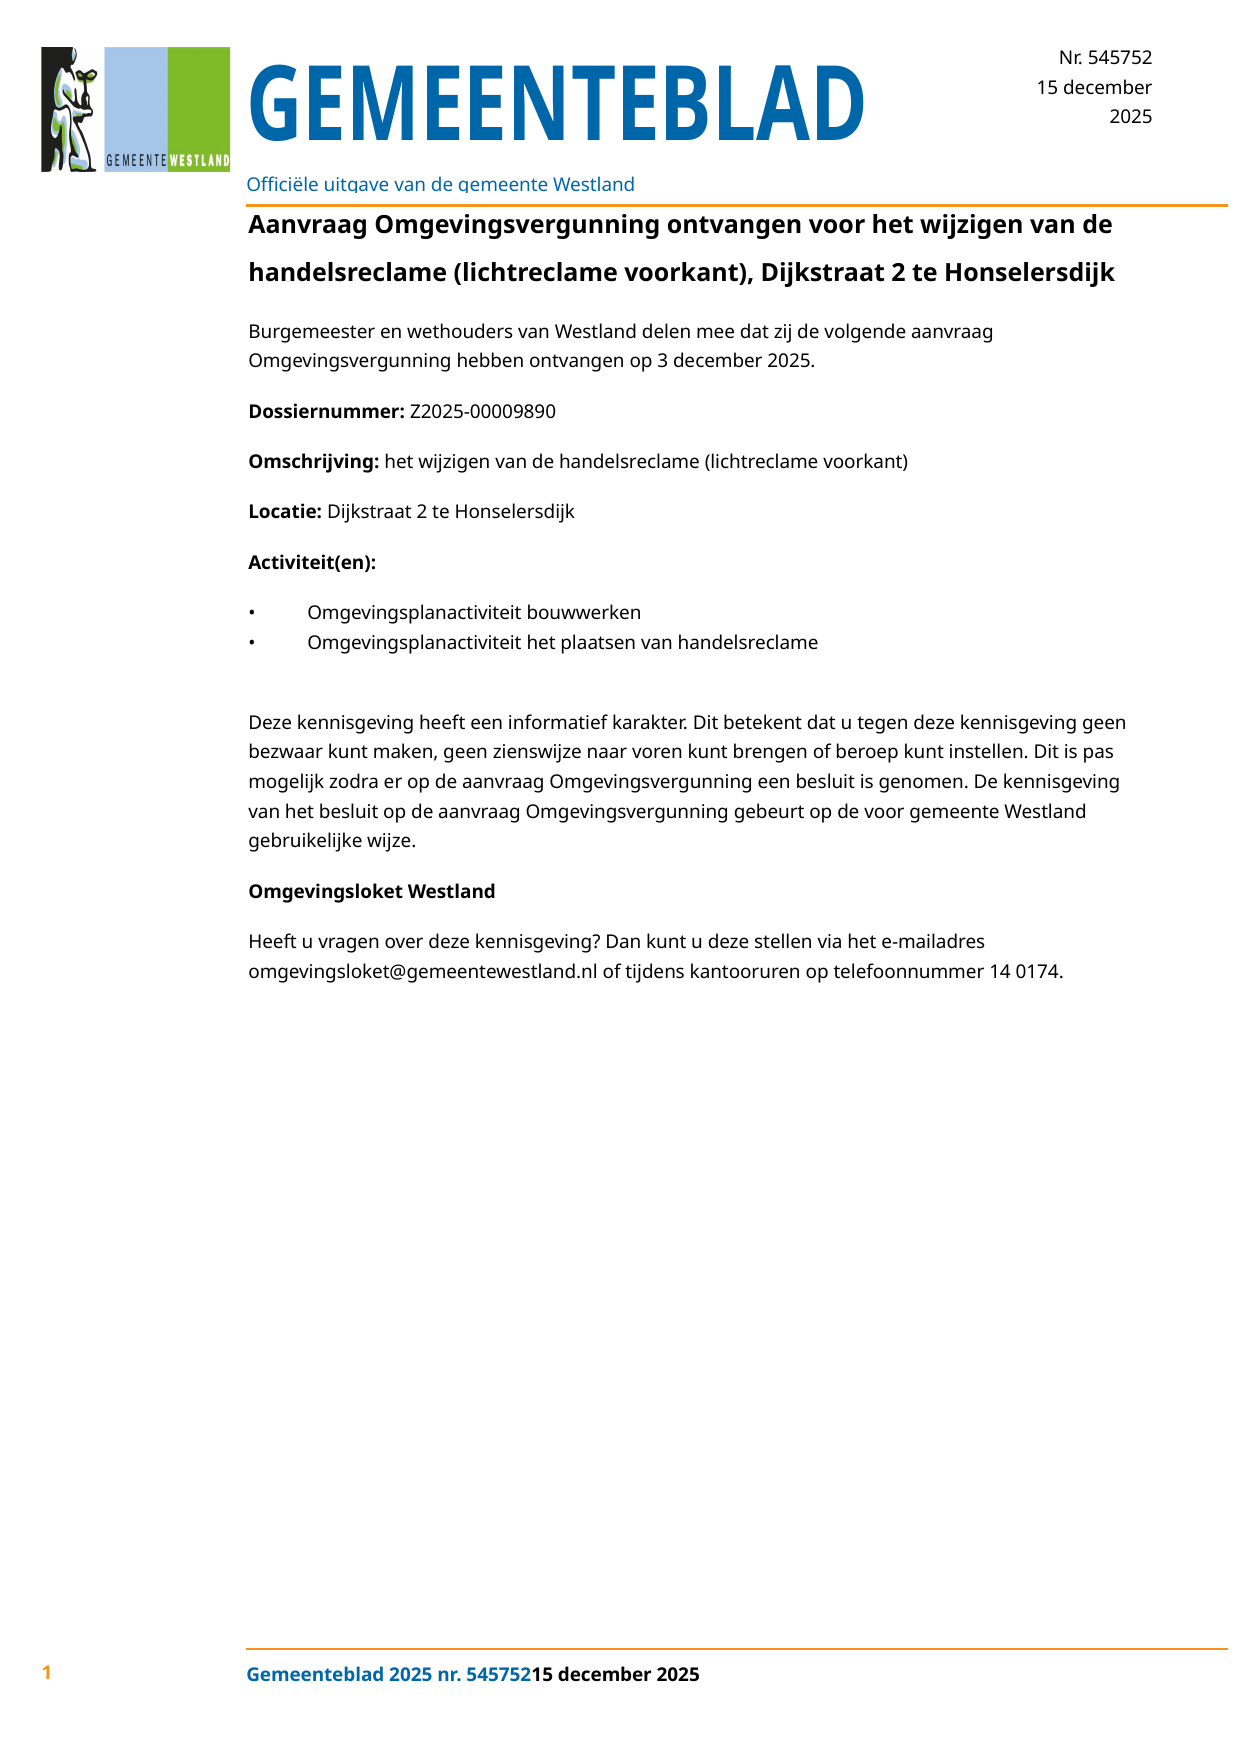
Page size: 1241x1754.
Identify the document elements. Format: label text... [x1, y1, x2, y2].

list Omgevingsplanactiviteit bouwwerken [248, 599, 1152, 625]
text Aanvraag Omgevingsvergunning ontvangen voor het wijzigen van de handelsreclame (lichtreclame voorkant), Dijkstraat 2 te Honselersdijk [248, 207, 1152, 288]
text Omgevingsloket Westland [248, 878, 1152, 904]
list Omgevingsplanactiviteit het plaatsen van handelsreclame [248, 629, 1152, 655]
text Dossiernummer: Z2025-00009890 [248, 398, 1152, 424]
text Heeft u vragen over deze kennisgeving? Dan kunt u deze stellen via het e-mailadres omgevingsloket@gemeentewestland.nl of tijdens kantooruren op telefoonnummer 14 0174. [248, 928, 1152, 984]
text Deze kennisgeving heeft een informatief karakter. Dit betekent dat u tegen deze kennisgeving geen bezwaar kunt maken, geen zienswijze naar voren kunt brengen of beroep kunt instellen. Dit is pas mogelijk zodra er op de aanvraag Omgevingsvergunning een besluit is genomen. De kennisgeving van het besluit op de aanvraag Omgevingsvergunning gebeurt op de voor gemeente Westland gebruikelijke wijze. [248, 709, 1152, 853]
text Locatie: Dijkstraat 2 te Honselersdijk [248, 499, 1152, 524]
text Omschrijving: het wijzigen van de handelsreclame (lichtreclame voorkant) [248, 448, 1152, 474]
text Activiteit(en): [248, 549, 1152, 575]
text Burgemeester en wethouders van Westland delen mee dat zij de volgende aanvraag Omgevingsvergunning hebben ontvangen op 3 december 2025. [248, 318, 1152, 373]
picture [41, 47, 231, 172]
